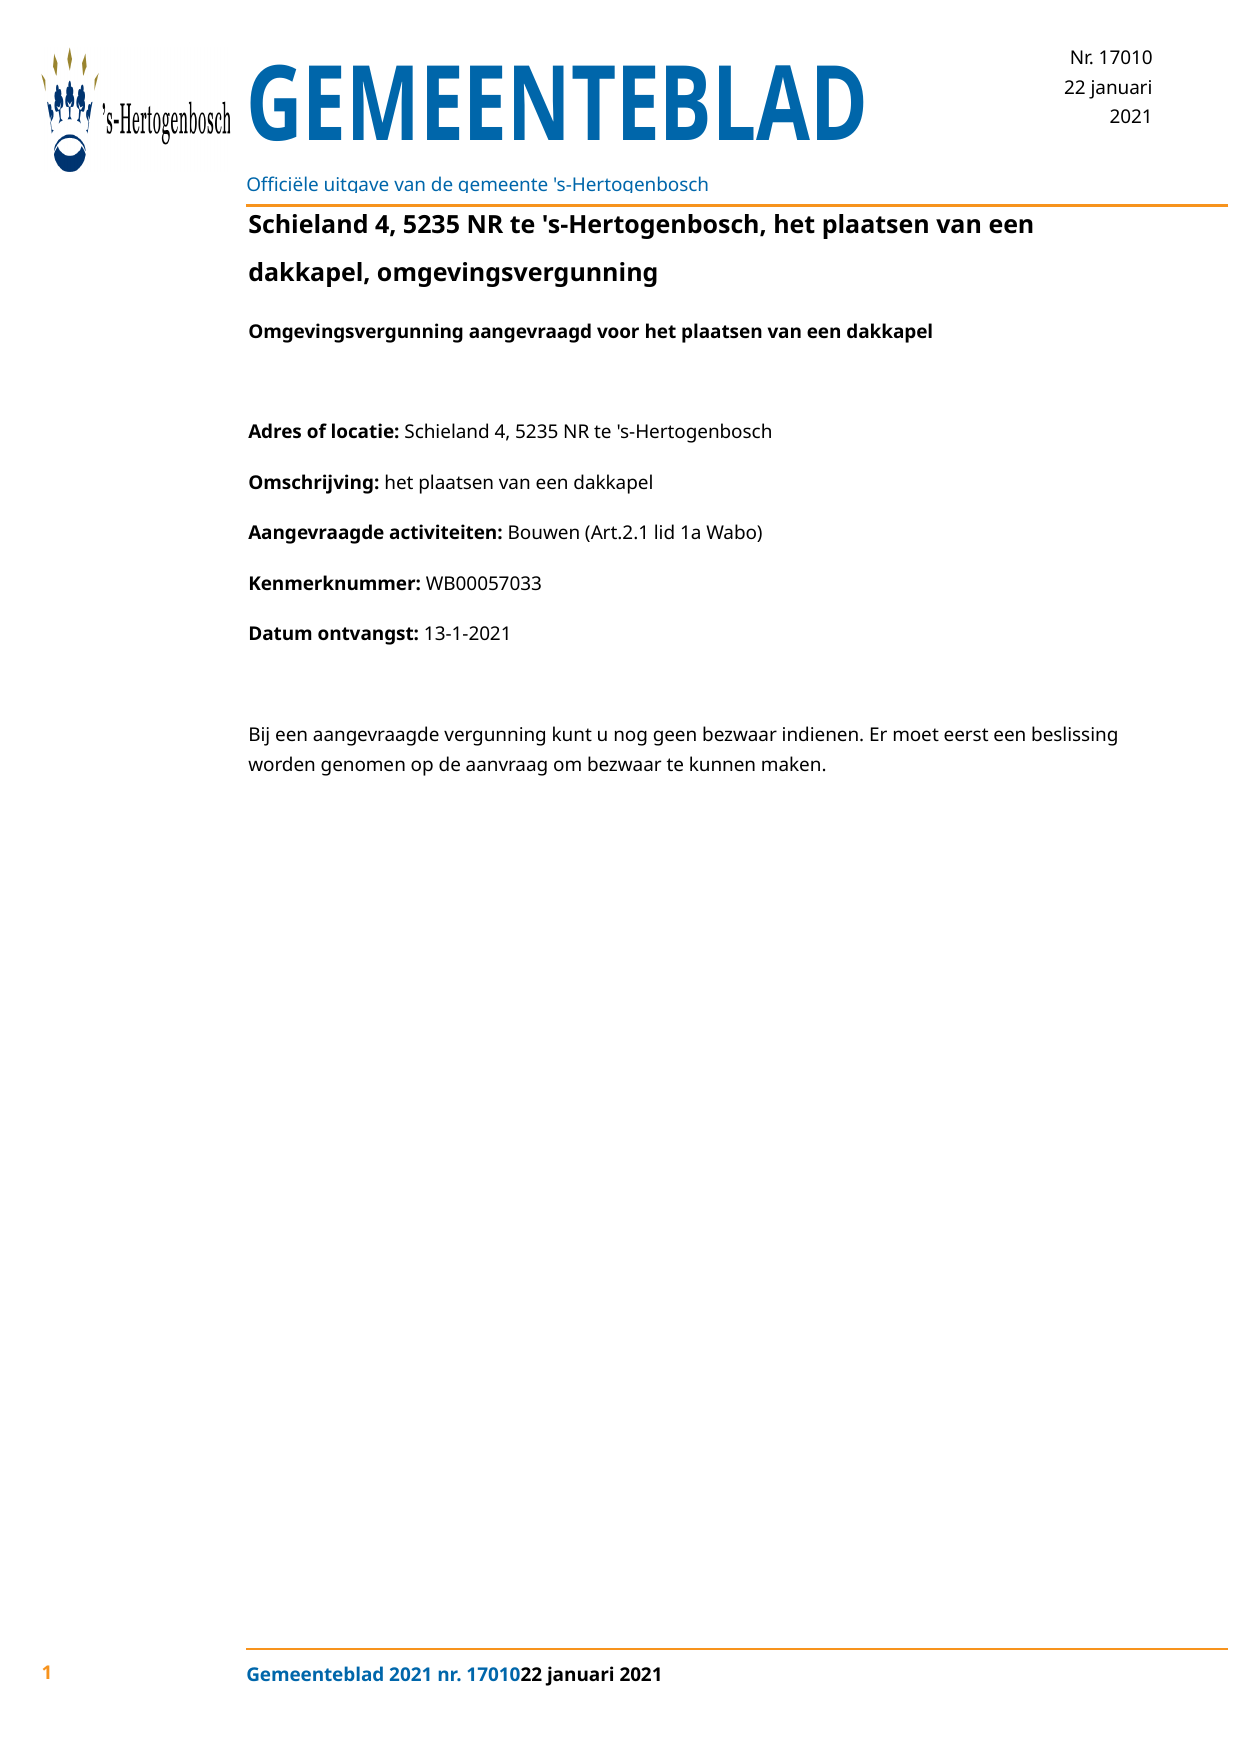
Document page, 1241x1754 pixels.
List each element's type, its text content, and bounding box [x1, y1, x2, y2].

text Kenmerknummer: WB00057033 [248, 570, 1152, 596]
text Omgevingsvergunning aangevraagd voor het plaatsen van een dakkapel [248, 318, 1152, 344]
text Aangevraagde activiteiten: Bouwen (Art.2.1 lid 1a Wabo) [248, 519, 1152, 545]
text Datum ontvangst: 13-1-2021 [248, 620, 1152, 646]
picture [41, 47, 231, 172]
text Schieland 4, 5235 NR te 's-Hertogenbosch, het plaatsen van een dakkapel, omgevingsvergunning [248, 207, 1152, 288]
text Bij een aangevraagde vergunning kunt u nog geen bezwaar indienen. Er moet eerst een beslissing worden genomen op de aanvraag om bezwaar te kunnen maken. [248, 721, 1152, 777]
text Adres of locatie: Schieland 4, 5235 NR te 's-Hertogenbosch [248, 419, 1152, 444]
text Omschrijving: het plaatsen van een dakkapel [248, 469, 1152, 495]
